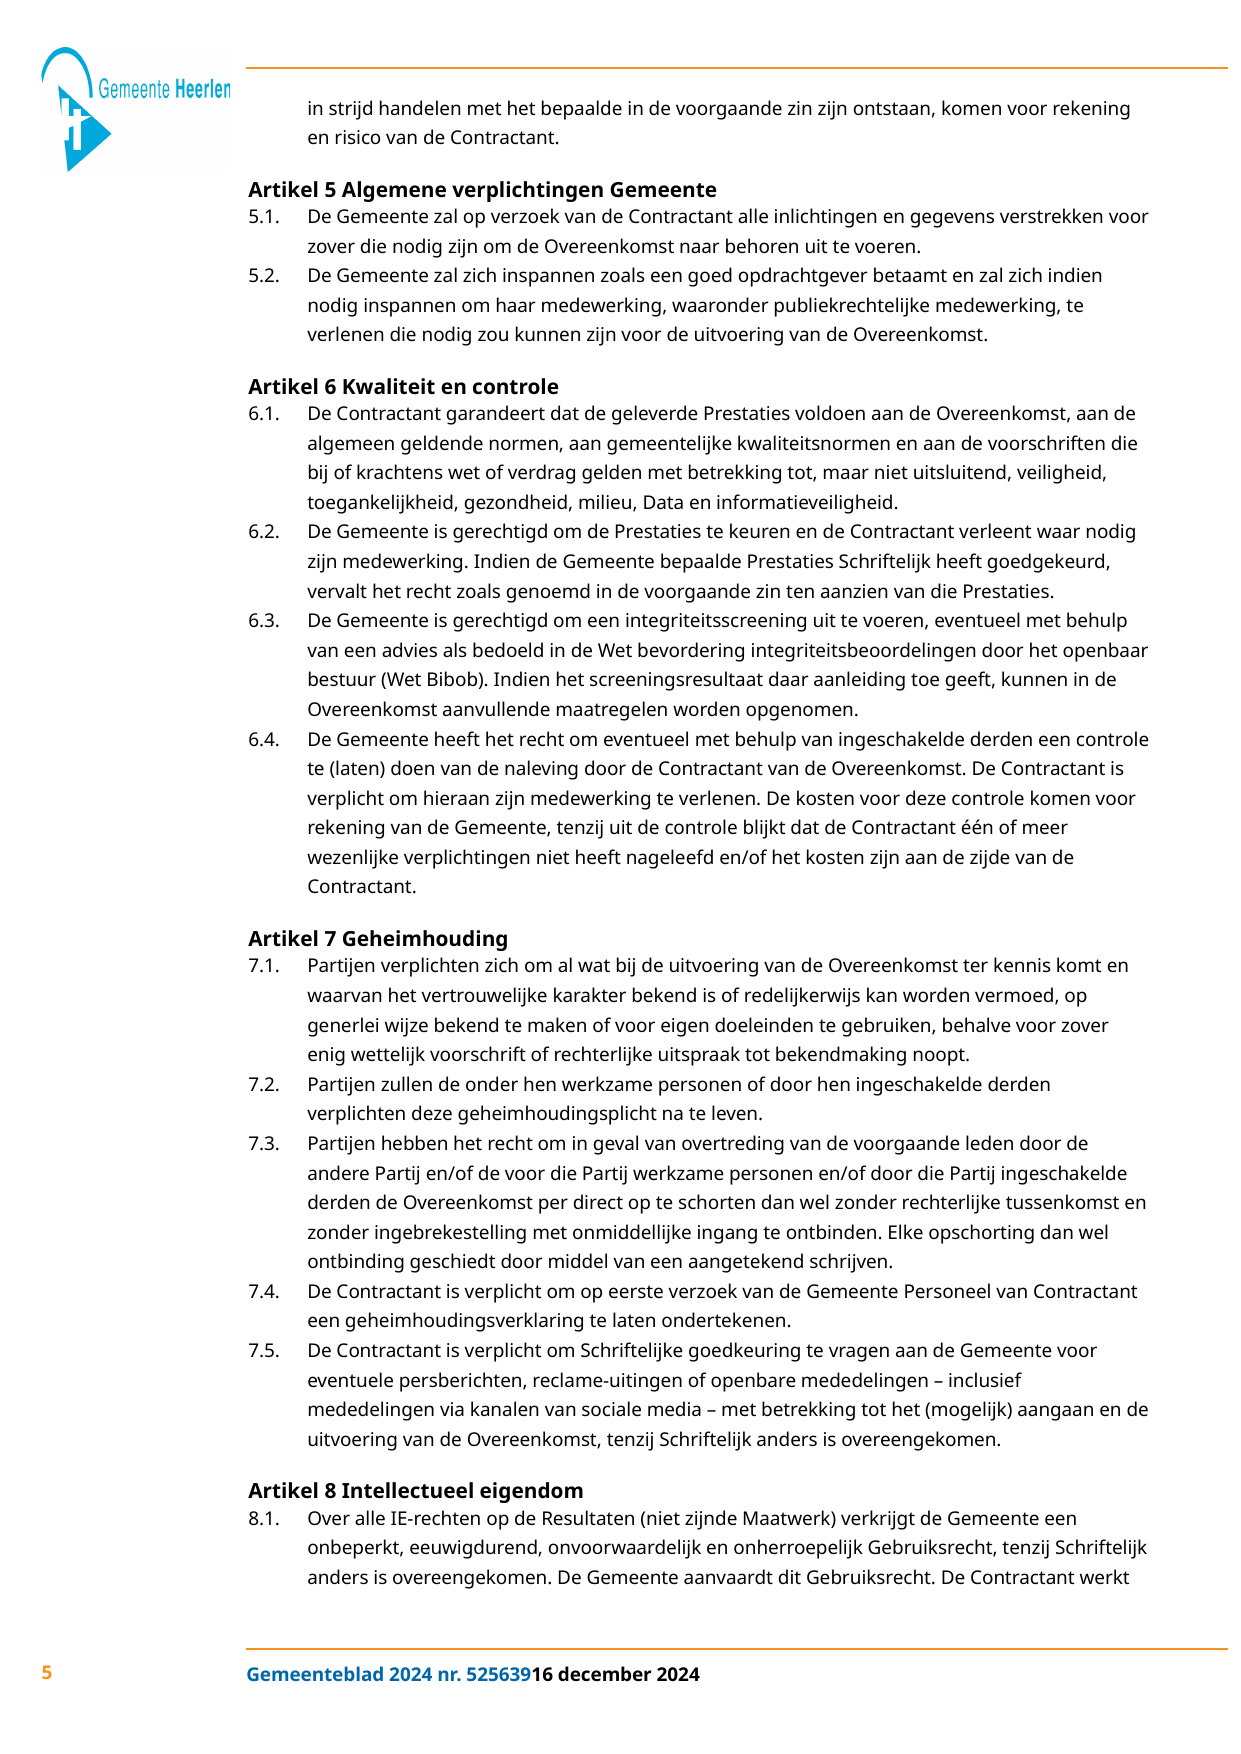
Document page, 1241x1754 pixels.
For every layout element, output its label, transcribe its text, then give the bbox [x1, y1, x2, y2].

list De Contractant is verplicht om Schriftelijke goedkeuring te vragen aan de Gemeente voor eventuele persberichten, reclame-uitingen of openbare mededelingen – inclusief mededelingen via kanalen van sociale media – met betrekking tot het (mogelijk) aangaan en de uitvoering van de Overeenkomst, tenzij Schriftelijk anders is overeengekomen. [248, 1337, 1152, 1452]
list De Gemeente zal op verzoek van de Contractant alle inlichtingen en gegevens verstrekken voor zover die nodig zijn om de Overeenkomst naar behoren uit te voeren. [248, 203, 1152, 258]
list Over alle IE-rechten op de Resultaten (niet zijnde Maatwerk) verkrijgt de Gemeente een onbeperkt, eeuwigdurend, onvoorwaardelijk en onherroepelijk Gebruiksrecht, tenzij Schriftelijk anders is overeengekomen. De Gemeente aanvaardt dit Gebruiksrecht. De Contractant werkt [248, 1505, 1152, 1590]
list De Gemeente is gerechtigd om de Prestaties te keuren en de Contractant verleent waar nodig zijn medewerking. Indien de Gemeente bepaalde Prestaties Schriftelijk heeft goedgekeurd, vervalt het recht zoals genoemd in de voorgaande zin ten aanzien van die Prestaties. [248, 519, 1152, 604]
list De Gemeente is gerechtigd om een integriteitsscreening uit te voeren, eventueel met behulp van een advies als bedoeld in de Wet bevordering integriteitsbeoordelingen door het openbaar bestuur (Wet Bibob). Indien het screeningsresultaat daar aanleiding toe geeft, kunnen in de Overeenkomst aanvullende maatregelen worden opgenomen. [248, 607, 1152, 722]
list De Contractant is verplicht om op eerste verzoek van de Gemeente Personeel van Contractant een geheimhoudingsverklaring te laten ondertekenen. [248, 1278, 1152, 1333]
picture [41, 47, 59, 70]
picture [41, 47, 231, 172]
list Partijen verplichten zich om al wat bij de uitvoering van de Overeenkomst ter kennis komt en waarvan het vertrouwelijke karakter bekend is of redelijkerwijs kan worden vermoed, op generlei wijze bekend te maken of voor eigen doeleinden te gebruiken, behalve voor zover enig wettelijk voorschrift of rechterlijke uitspraak tot bekendmaking noopt. [248, 953, 1152, 1067]
list De Contractant garandeert dat de geleverde Prestaties voldoen aan de Overeenkomst, aan de algemeen geldende normen, aan gemeentelijke kwaliteitsnormen en aan de voorschriften die bij of krachtens wet of verdrag gelden met betrekking tot, maar niet uitsluitend, veiligheid, toegankelijkheid, gezondheid, milieu, Data en informatieveiligheid. [248, 400, 1152, 515]
text Artikel 8 Intellectueel eigendom [248, 1476, 1152, 1505]
list De Gemeente heeft het recht om eventueel met behulp van ingeschakelde derden een controle te (laten) doen van de naleving door de Contractant van de Overeenkomst. De Contractant is verplicht om hieraan zijn medewerking te verlenen. De kosten voor deze controle komen voor rekening van de Gemeente, tenzij uit de controle blijkt dat de Contractant één of meer wezenlijke verplichtingen niet heeft nageleefd en/of het kosten zijn aan de zijde van de Contractant. [248, 726, 1152, 899]
list De Gemeente zal zich inspannen zoals een goed opdrachtgever betaamt en zal zich indien nodig inspannen om haar medewerking, waaronder publiekrechtelijke medewerking, te verlenen die nodig zou kunnen zijn voor de uitvoering van de Overeenkomst. [248, 262, 1152, 347]
list Partijen zullen de onder hen werkzame personen of door hen ingeschakelde derden verplichten deze geheimhoudingsplicht na te leven. [248, 1071, 1152, 1126]
text Artikel 6 Kwaliteit en controle [248, 372, 1152, 400]
text Artikel 7 Geheimhouding [248, 924, 1152, 953]
text Artikel 5 Algemene verplichtingen Gemeente [248, 175, 1152, 203]
list Partijen hebben het recht om in geval van overtreding van de voorgaande leden door de andere Partij en/of de voor die Partij werkzame personen en/of door die Partij ingeschakelde derden de Overeenkomst per direct op te schorten dan wel zonder rechterlijke tussenkomst en zonder ingebrekestelling met onmiddellijke ingang te ontbinden. Elke opschorting dan wel ontbinding geschiedt door middel van een aangetekend schrijven. [248, 1130, 1152, 1274]
list in strijd handelen met het bepaalde in de voorgaande zin zijn ontstaan, komen voor rekening en risico van de Contractant. [248, 95, 1152, 150]
